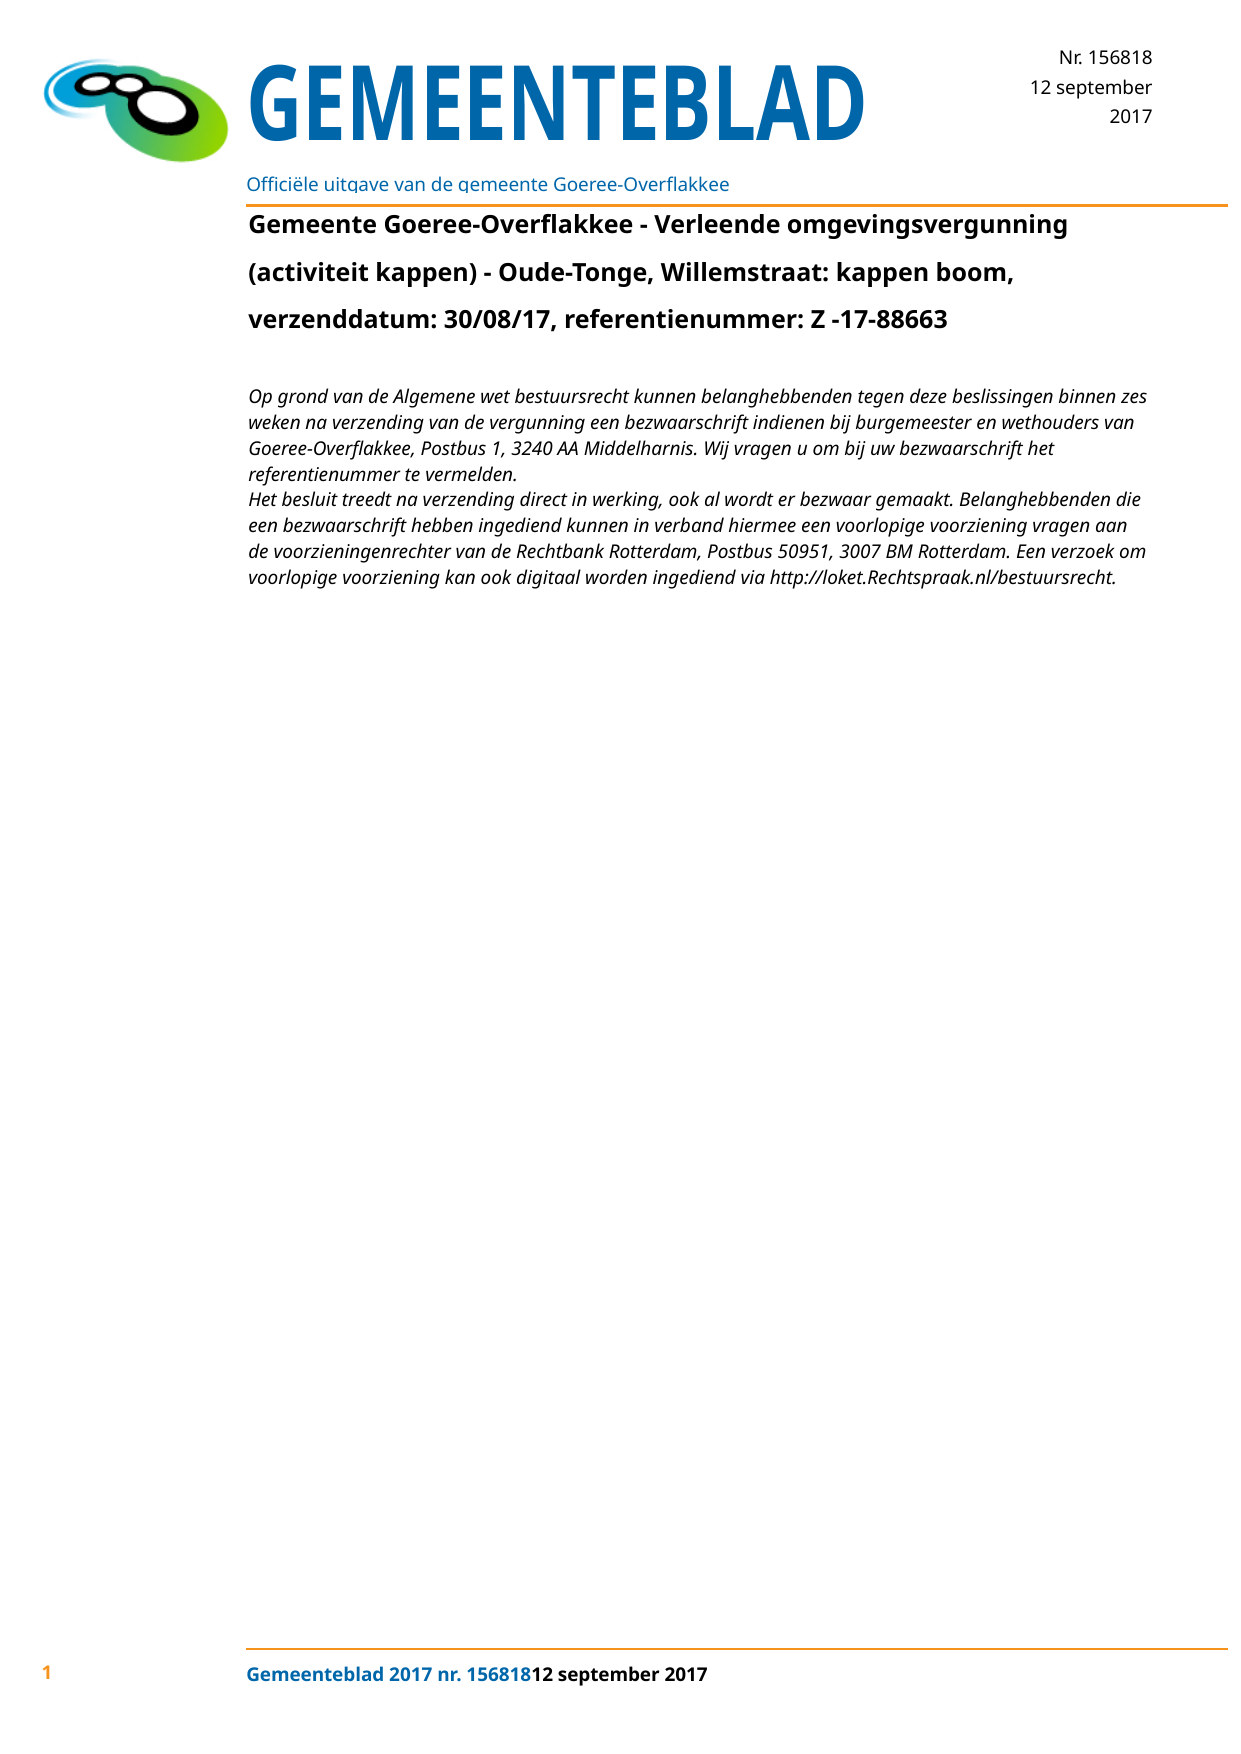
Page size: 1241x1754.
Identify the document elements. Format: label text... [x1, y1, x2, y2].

picture [41, 47, 231, 172]
text Het besluit treedt na verzending direct in werking, ook al wordt er bezwaar gemaakt. Belanghebbenden die een bezwaarschrift hebben ingediend kunnen in verband hiermee een voorlopige voorziening vragen aan de voorzieningenrechter van de Rechtbank Rotterdam, Postbus 50951, 3007 BM Rotterdam. Een verzoek om voorlopige voorziening kan ook digitaal worden ingediend via http://loket.Rechtspraak.nl/bestuursrecht. [248, 487, 1152, 589]
text Gemeente Goeree-Overflakkee - Verleende omgevingsvergunning (activiteit kappen) - Oude-Tonge, Willemstraat: kappen boom, verzenddatum: 30/08/17, referentienummer: Z -17-88663 [248, 207, 1152, 336]
text Op grond van de Algemene wet bestuursrecht kunnen belanghebbenden tegen deze beslissingen binnen zes weken na verzending van de vergunning een bezwaarschrift indienen bij burgemeester en wethouders van Goeree-Overflakkee, Postbus 1, 3240 AA Middelharnis. Wij vragen u om bij uw bezwaarschrift het referentienummer te vermelden. [248, 384, 1152, 487]
